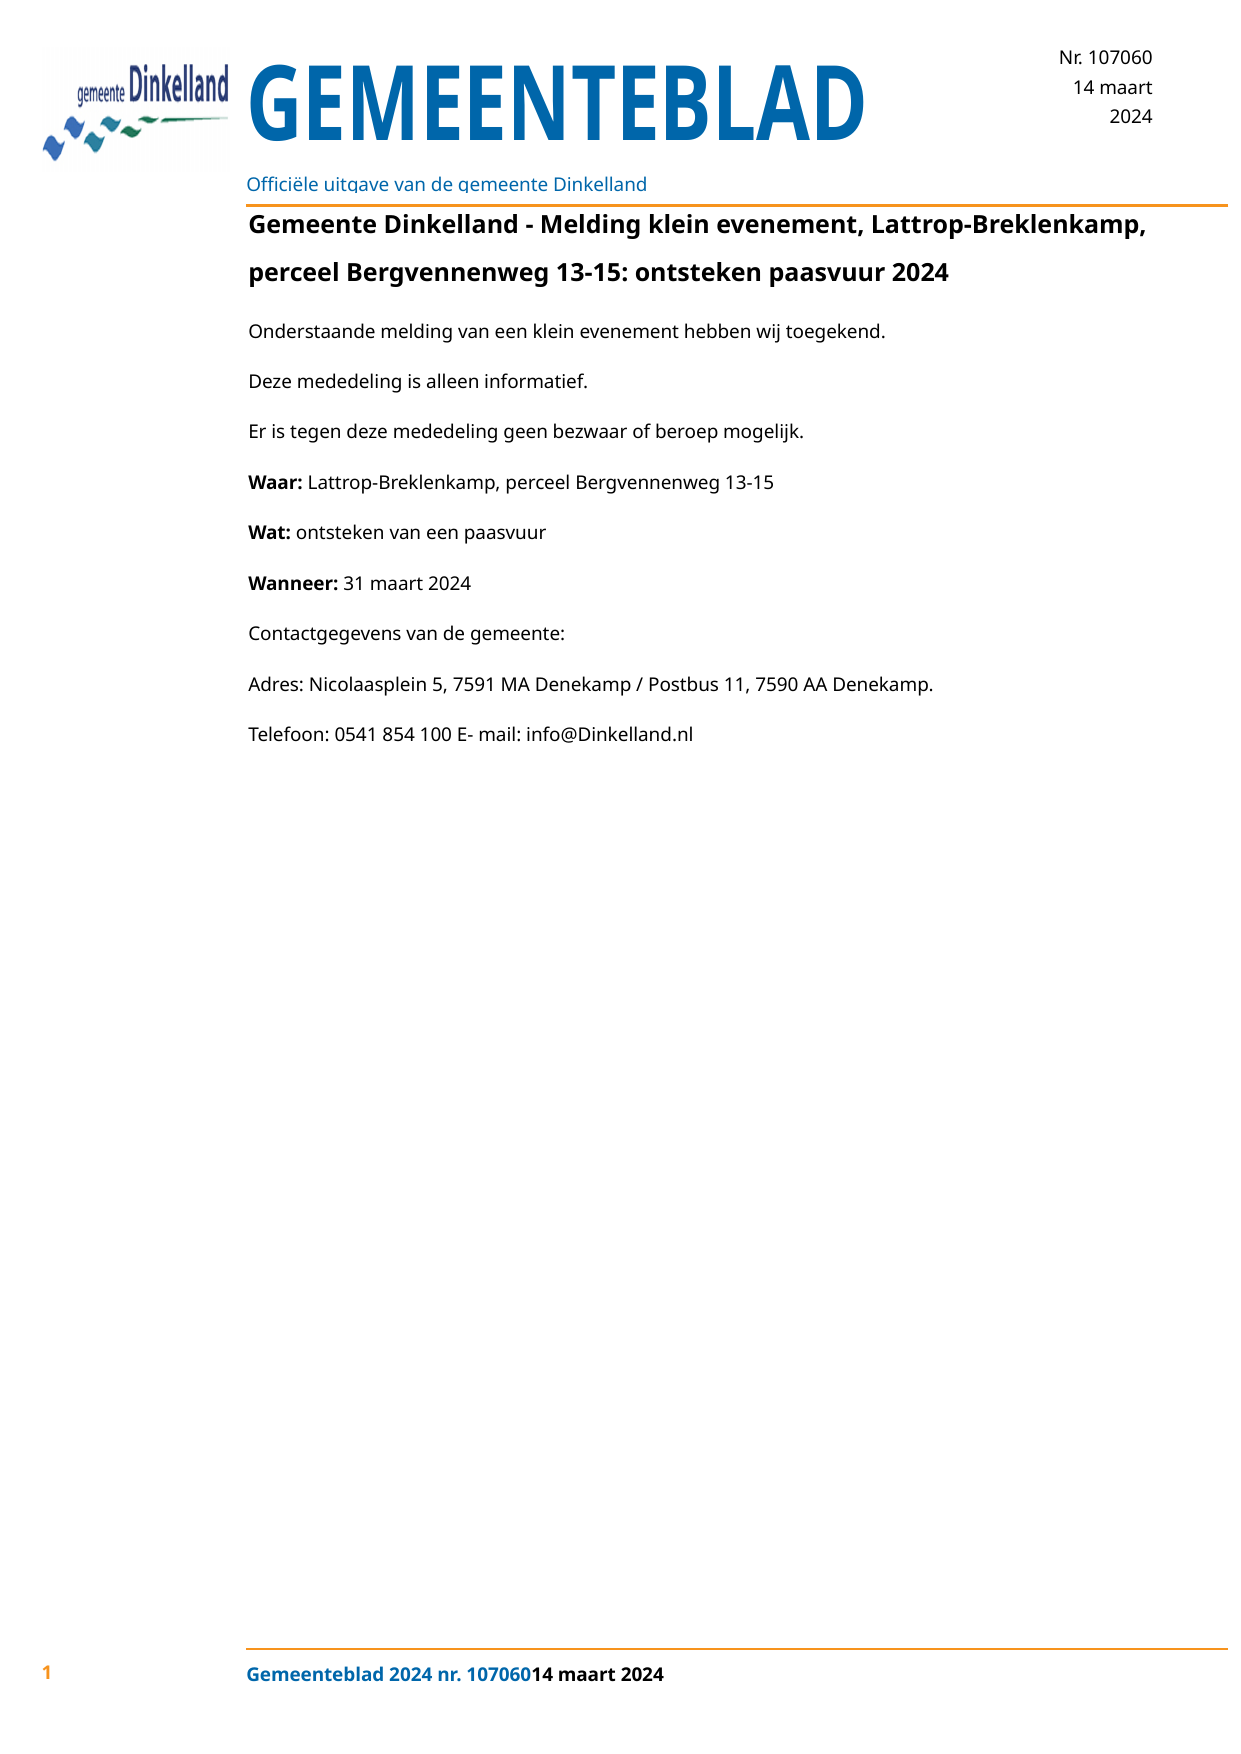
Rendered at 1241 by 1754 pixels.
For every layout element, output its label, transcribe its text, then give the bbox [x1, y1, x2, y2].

text Wanneer: 31 maart 2024 [248, 570, 1152, 596]
text Adres: Nicolaasplein 5, 7591 MA Denekamp / Postbus 11, 7590 AA Denekamp. [248, 671, 1152, 697]
text Deze mededeling is alleen informatief. [248, 368, 1152, 394]
text Wat: ontsteken van een paasvuur [248, 519, 1152, 545]
text Waar: Lattrop-Breklenkamp, perceel Bergvennenweg 13-15 [248, 469, 1152, 495]
text Telefoon: 0541 854 100 E- mail: info@Dinkelland.nl [248, 721, 1152, 747]
text Onderstaande melding van een klein evenement hebben wij toegekend. [248, 318, 1152, 344]
text Contactgegevens van de gemeente: [248, 620, 1152, 646]
text Er is tegen deze mededeling geen bezwaar of beroep mogelijk. [248, 419, 1152, 444]
picture [41, 47, 231, 172]
text Gemeente Dinkelland - Melding klein evenement, Lattrop-Breklenkamp, perceel Bergvennenweg 13-15: ontsteken paasvuur 2024 [248, 207, 1152, 288]
